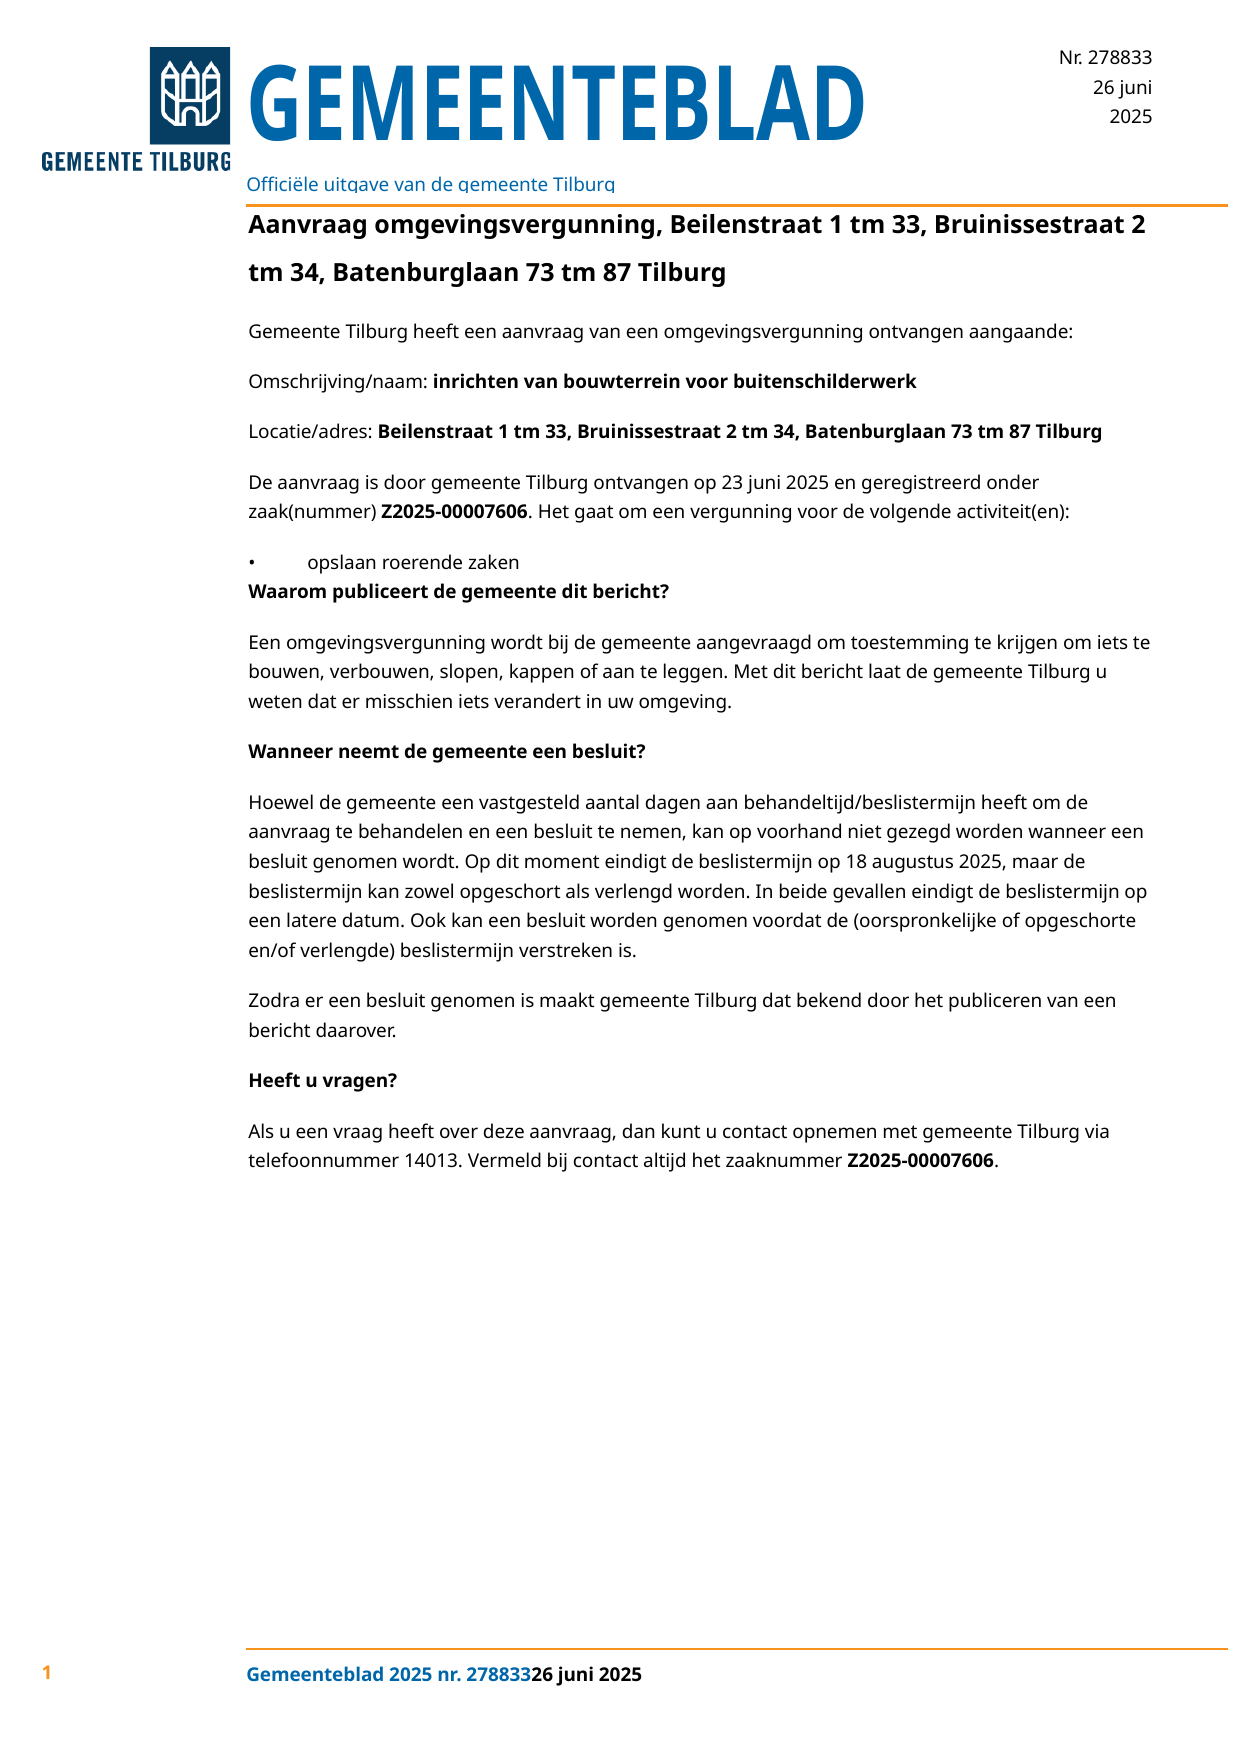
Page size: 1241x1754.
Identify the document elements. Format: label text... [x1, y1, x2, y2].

text Een omgevingsvergunning wordt bij de gemeente aangevraagd om toestemming te krijgen om iets te bouwen, verbouwen, slopen, kappen of aan te leggen. Met dit bericht laat de gemeente Tilburg u weten dat er misschien iets verandert in uw omgeving. [248, 629, 1152, 714]
text Als u een vraag heeft over deze aanvraag, dan kunt u contact opnemen met gemeente Tilburg via telefoonnummer 14013. Vermeld bij contact altijd het zaaknummer Z2025-00007606. [248, 1118, 1152, 1173]
text Aanvraag omgevingsvergunning, Beilenstraat 1 tm 33, Bruinissestraat 2 tm 34, Batenburglaan 73 tm 87 Tilburg [248, 207, 1152, 288]
text Gemeente Tilburg heeft een aanvraag van een omgevingsvergunning ontvangen aangaande: [248, 318, 1152, 344]
text Locatie/adres: Beilenstraat 1 tm 33, Bruinissestraat 2 tm 34, Batenburglaan 73 tm 87 Tilburg [248, 419, 1152, 444]
text De aanvraag is door gemeente Tilburg ontvangen op 23 juni 2025 en geregistreerd onder zaak(nummer) Z2025-00007606. Het gaat om een vergunning voor de volgende activiteit(en): [248, 469, 1152, 524]
text Heeft u vragen? [248, 1067, 1152, 1093]
text Zodra er een besluit genomen is maakt gemeente Tilburg dat bekend door het publiceren van een bericht daarover. [248, 987, 1152, 1043]
list opslaan roerende zaken [248, 549, 1152, 575]
text Hoewel de gemeente een vastgesteld aantal dagen aan behandeltijd/beslistermijn heeft om de aanvraag te behandelen en een besluit te nemen, kan op voorhand niet gezegd worden wanneer een besluit genomen wordt. Op dit moment eindigt de beslistermijn op 18 augustus 2025, maar de beslistermijn kan zowel opgeschort als verlengd worden. In beide gevallen eindigt de beslistermijn op een latere datum. Ook kan een besluit worden genomen voordat de (oorspronkelijke of opgeschorte en/of verlengde) beslistermijn verstreken is. [248, 789, 1152, 963]
picture [41, 47, 231, 172]
text Wanneer neemt de gemeente een besluit? [248, 739, 1152, 764]
text Omschrijving/naam: inrichten van bouwterrein voor buitenschilderwerk [248, 368, 1152, 394]
text Waarom publiceert de gemeente dit bericht? [248, 579, 1152, 604]
